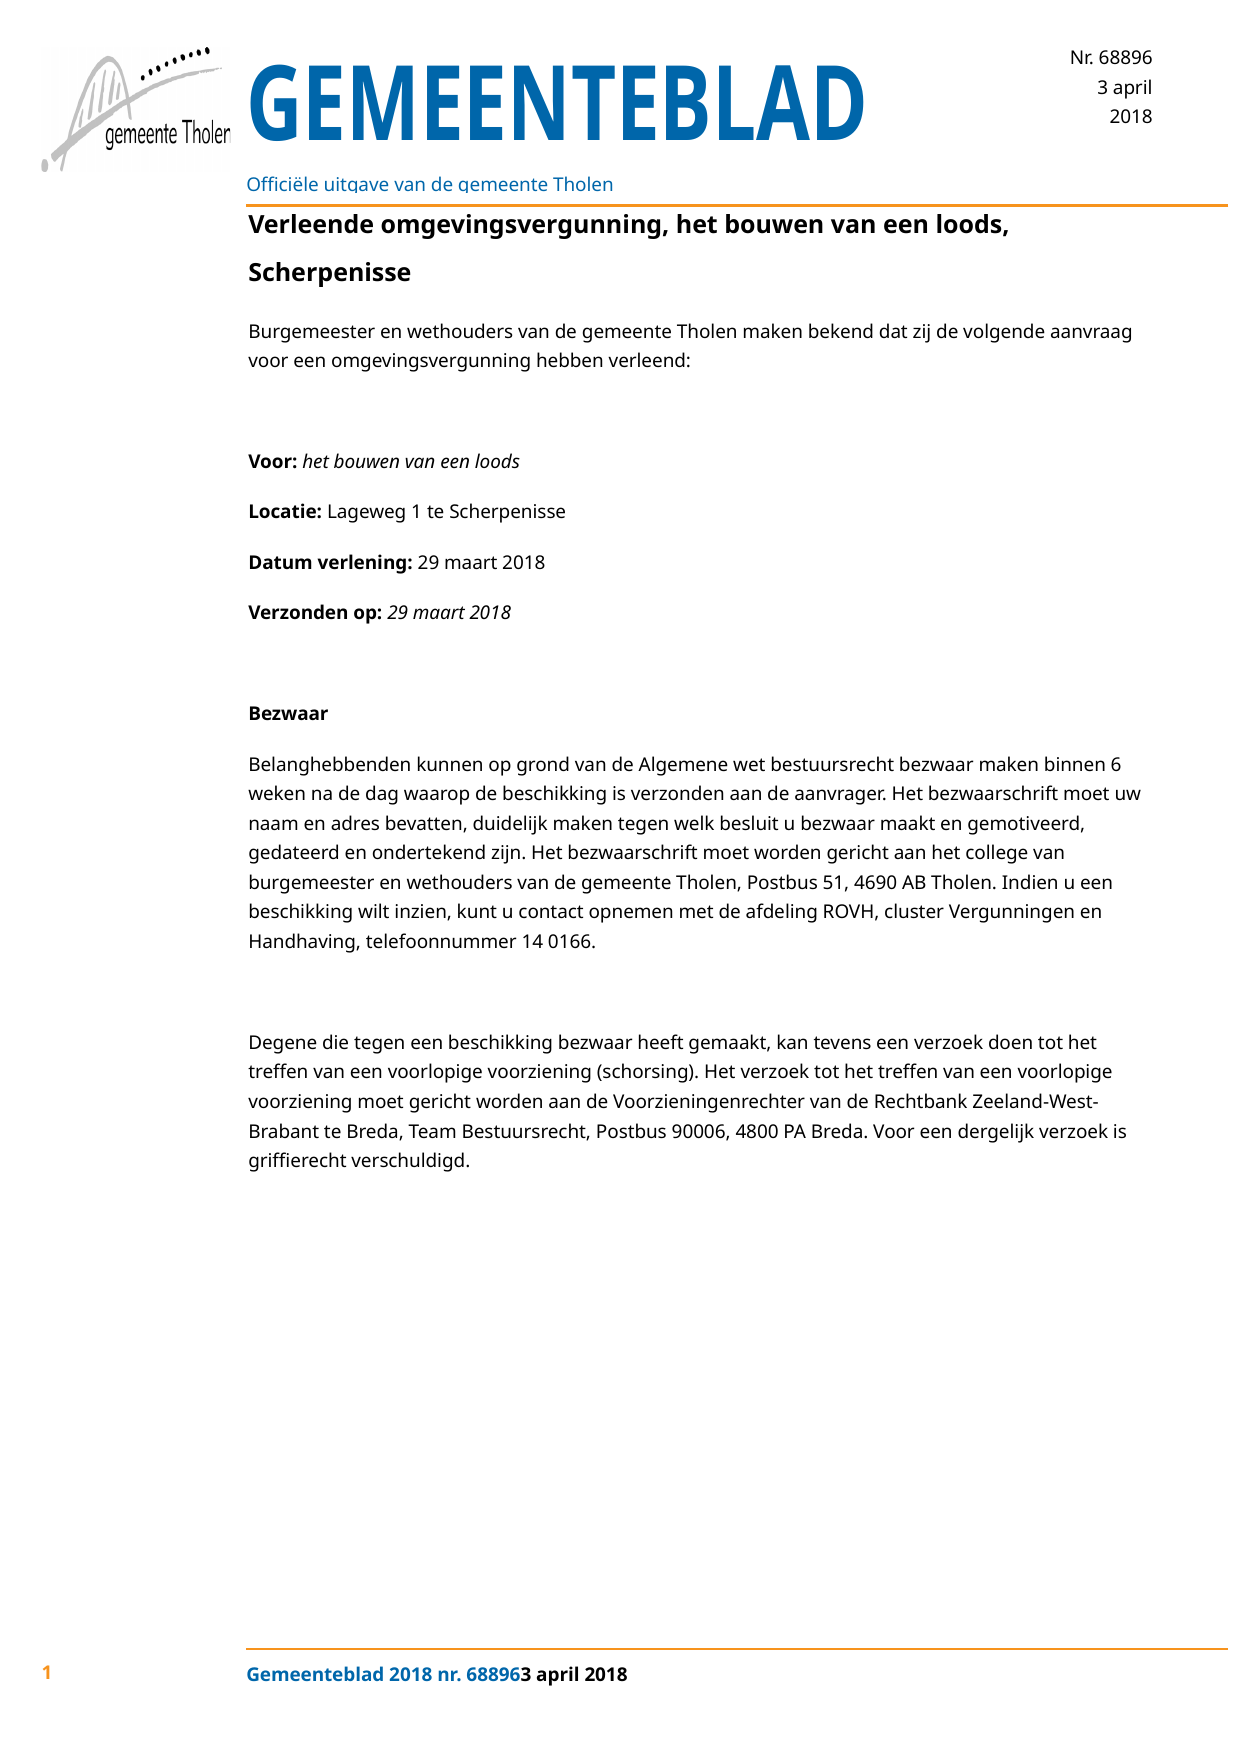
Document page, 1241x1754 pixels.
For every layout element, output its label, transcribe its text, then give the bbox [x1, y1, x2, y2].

text Verleende omgevingsvergunning, het bouwen van een loods, Scherpenisse [248, 207, 1152, 288]
text Bezwaar [248, 700, 1152, 726]
text Verzonden op: 29 maart 2018 [248, 599, 1152, 625]
text Locatie: Lageweg 1 te Scherpenisse [248, 499, 1152, 524]
text Burgemeester en wethouders van de gemeente Tholen maken bekend dat zij de volgende aanvraag voor een omgevingsvergunning hebben verleend: [248, 318, 1152, 373]
text Voor: het bouwen van een loods [248, 448, 1152, 474]
text Degene die tegen een beschikking bezwaar heeft gemaakt, kan tevens een verzoek doen tot het treffen van een voorlopige voorziening (schorsing). Het verzoek tot het treffen van een voorlopige voorziening moet gericht worden aan de Voorzieningenrechter van de Rechtbank Zeeland-West-Brabant te Breda, Team Bestuursrecht, Postbus 90006, 4800 PA Breda. Voor een dergelijk verzoek is griffierecht verschuldigd. [248, 1029, 1152, 1173]
text Datum verlening: 29 maart 2018 [248, 549, 1152, 575]
picture [41, 47, 231, 172]
text Belanghebbenden kunnen op grond van de Algemene wet bestuursrecht bezwaar maken binnen 6 weken na de dag waarop de beschikking is verzonden aan de aanvrager. Het bezwaarschrift moet uw naam en adres bevatten, duidelijk maken tegen welk besluit u bezwaar maakt en gemotiveerd, gedateerd en ondertekend zijn. Het bezwaarschrift moet worden gericht aan het college van burgemeester en wethouders van de gemeente Tholen, Postbus 51, 4690 AB Tholen. Indien u een beschikking wilt inzien, kunt u contact opnemen met de afdeling ROVH, cluster Vergunningen en Handhaving, telefoonnummer 14 0166. [248, 751, 1152, 954]
